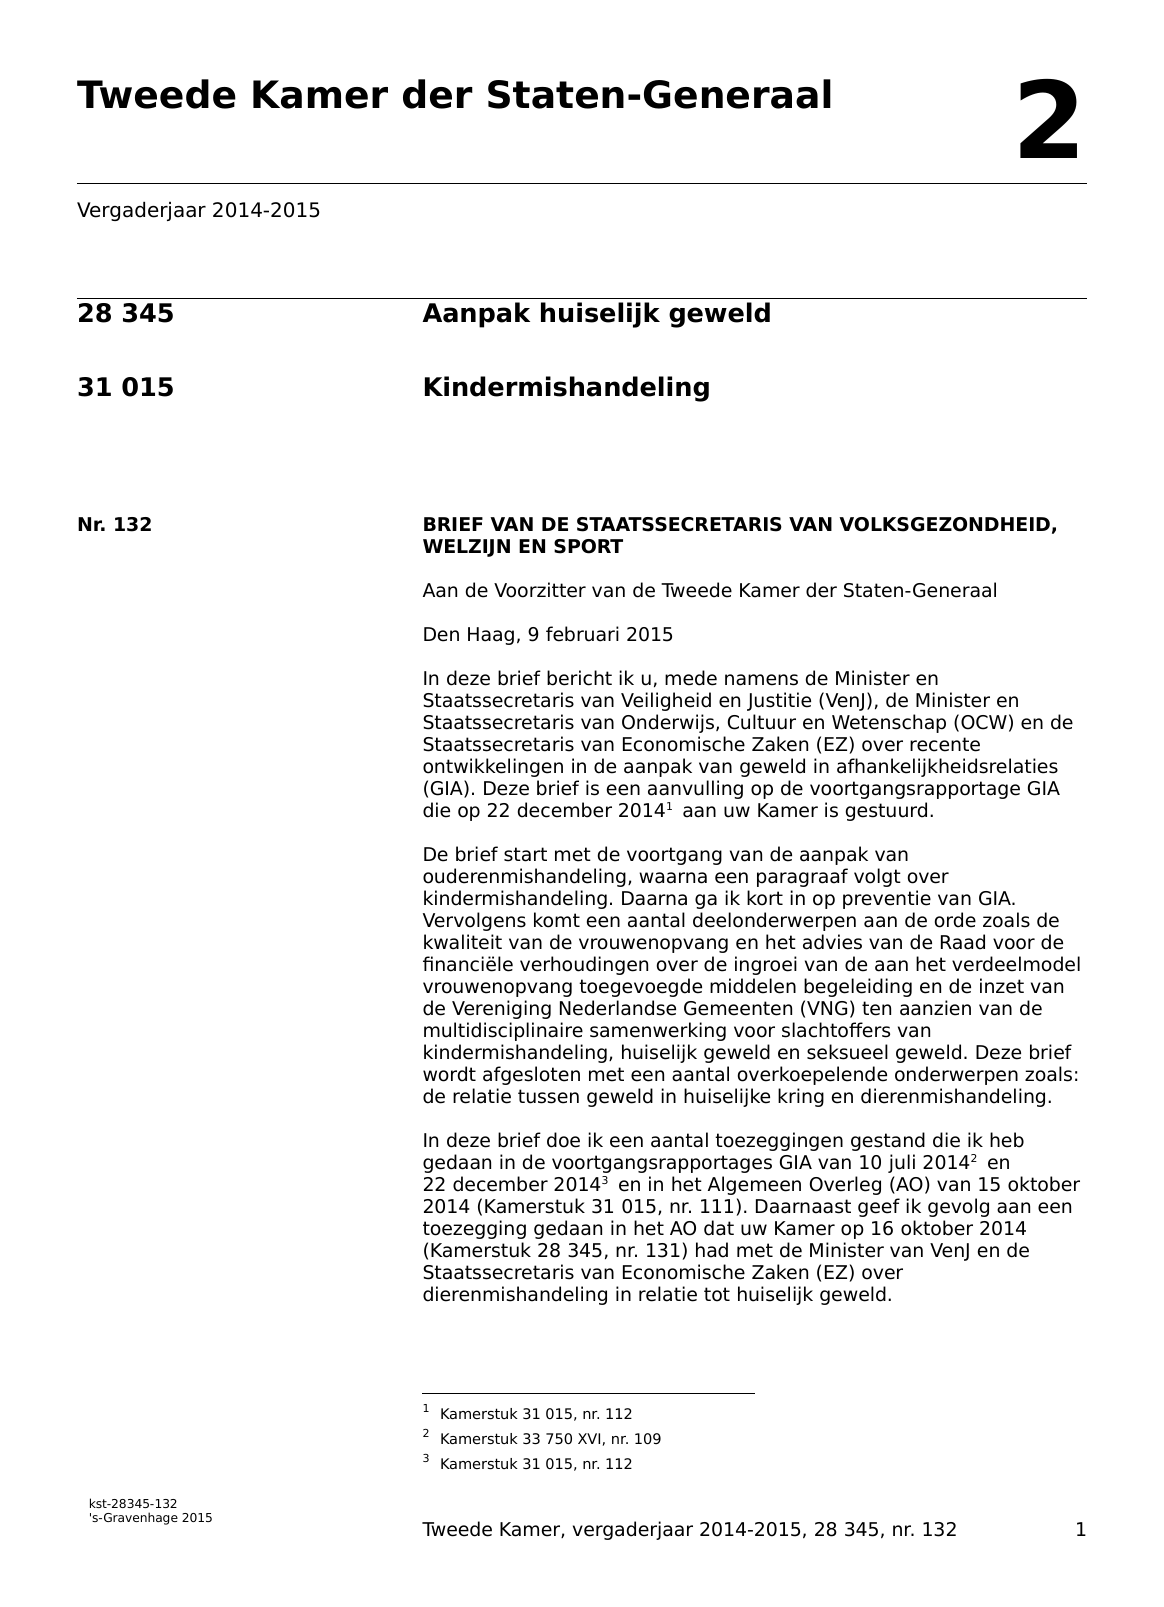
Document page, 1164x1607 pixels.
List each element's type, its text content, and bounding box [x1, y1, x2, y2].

text Kamerstuk 31 015, nr. 112 [422, 1452, 1087, 1474]
text Kamerstuk 31 015, nr. 112 [422, 1402, 1087, 1424]
text Kamerstuk 33 750 XVI, nr. 109 [422, 1427, 1087, 1449]
table_header Tweede Kamer der Staten-Generaal [77, 59, 886, 183]
text 's-Gravenhage 2015 [88, 1511, 323, 1525]
subtitle 28 345 Aanpak huiselijk geweld [77, 299, 1087, 329]
text Aan de Voorzitter van de Tweede Kamer der Staten-Generaal [422, 580, 1087, 602]
subtitle Nr. 132 BRIEF VAN DE STAATSSECRETARIS VAN VOLKSGEZONDHEID, WELZIJN EN SPORT [77, 514, 1087, 558]
text In deze brief bericht ik u, mede namens de Minister en Staatssecretaris van Veiligheid en Justitie (VenJ), de Minister en Staatssecretaris van Onderwijs, Cultuur en Wetenschap (OCW) en de Staatssecretaris van Economische Zaken (EZ) over recente ontwikkelingen in de aanpak van geweld in afhankelijkheidsrelaties (GIA). Deze brief is een aanvulling op de voortgangsrapportage GIA die op 22 december 2014 aan uw Kamer is gestuurd. [422, 668, 1087, 822]
table_header 2 [886, 59, 1087, 183]
table_cell Vergaderjaar 2014-2015 [77, 184, 1087, 298]
text kst-28345-132 [88, 1497, 323, 1511]
text Den Haag, 9 februari 2015 [422, 624, 1087, 646]
text De brief start met de voortgang van de aanpak van ouderenmishandeling, waarna een paragraaf volgt over kindermishandeling. Daarna ga ik kort in op preventie van GIA. Vervolgens komt een aantal deelonderwerpen aan de orde zoals de kwaliteit van de vrouwenopvang en het advies van de Raad voor de financiële verhoudingen over de ingroei van de aan het verdeelmodel vrouwenopvang toegevoegde middelen begeleiding en de inzet van de Vereniging Nederlandse Gemeenten (VNG) ten aanzien van de multidisciplinaire samenwerking voor slachtoffers van kindermishandeling, huiselijk geweld en seksueel geweld. Deze brief wordt afgesloten met een aantal overkoepelende onderwerpen zoals: de relatie tussen geweld in huiselijke kring en dierenmishandeling. [422, 844, 1087, 1108]
subtitle 31 015 Kindermishandeling [77, 373, 1087, 403]
text In deze brief doe ik een aantal toezeggingen gestand die ik heb gedaan in de voortgangsrapportages GIA van 10 juli 2014 en 22 december 2014 en in het Algemeen Overleg (AO) van 15 oktober 2014 (Kamerstuk 31 015, nr. 111). Daarnaast geef ik gevolg aan een toezegging gedaan in het AO dat uw Kamer op 16 oktober 2014 (Kamerstuk 28 345, nr. 131) had met de Minister van VenJ en de Staatssecretaris van Economische Zaken (EZ) over dierenmishandeling in relatie tot huiselijk geweld. [422, 1130, 1087, 1306]
